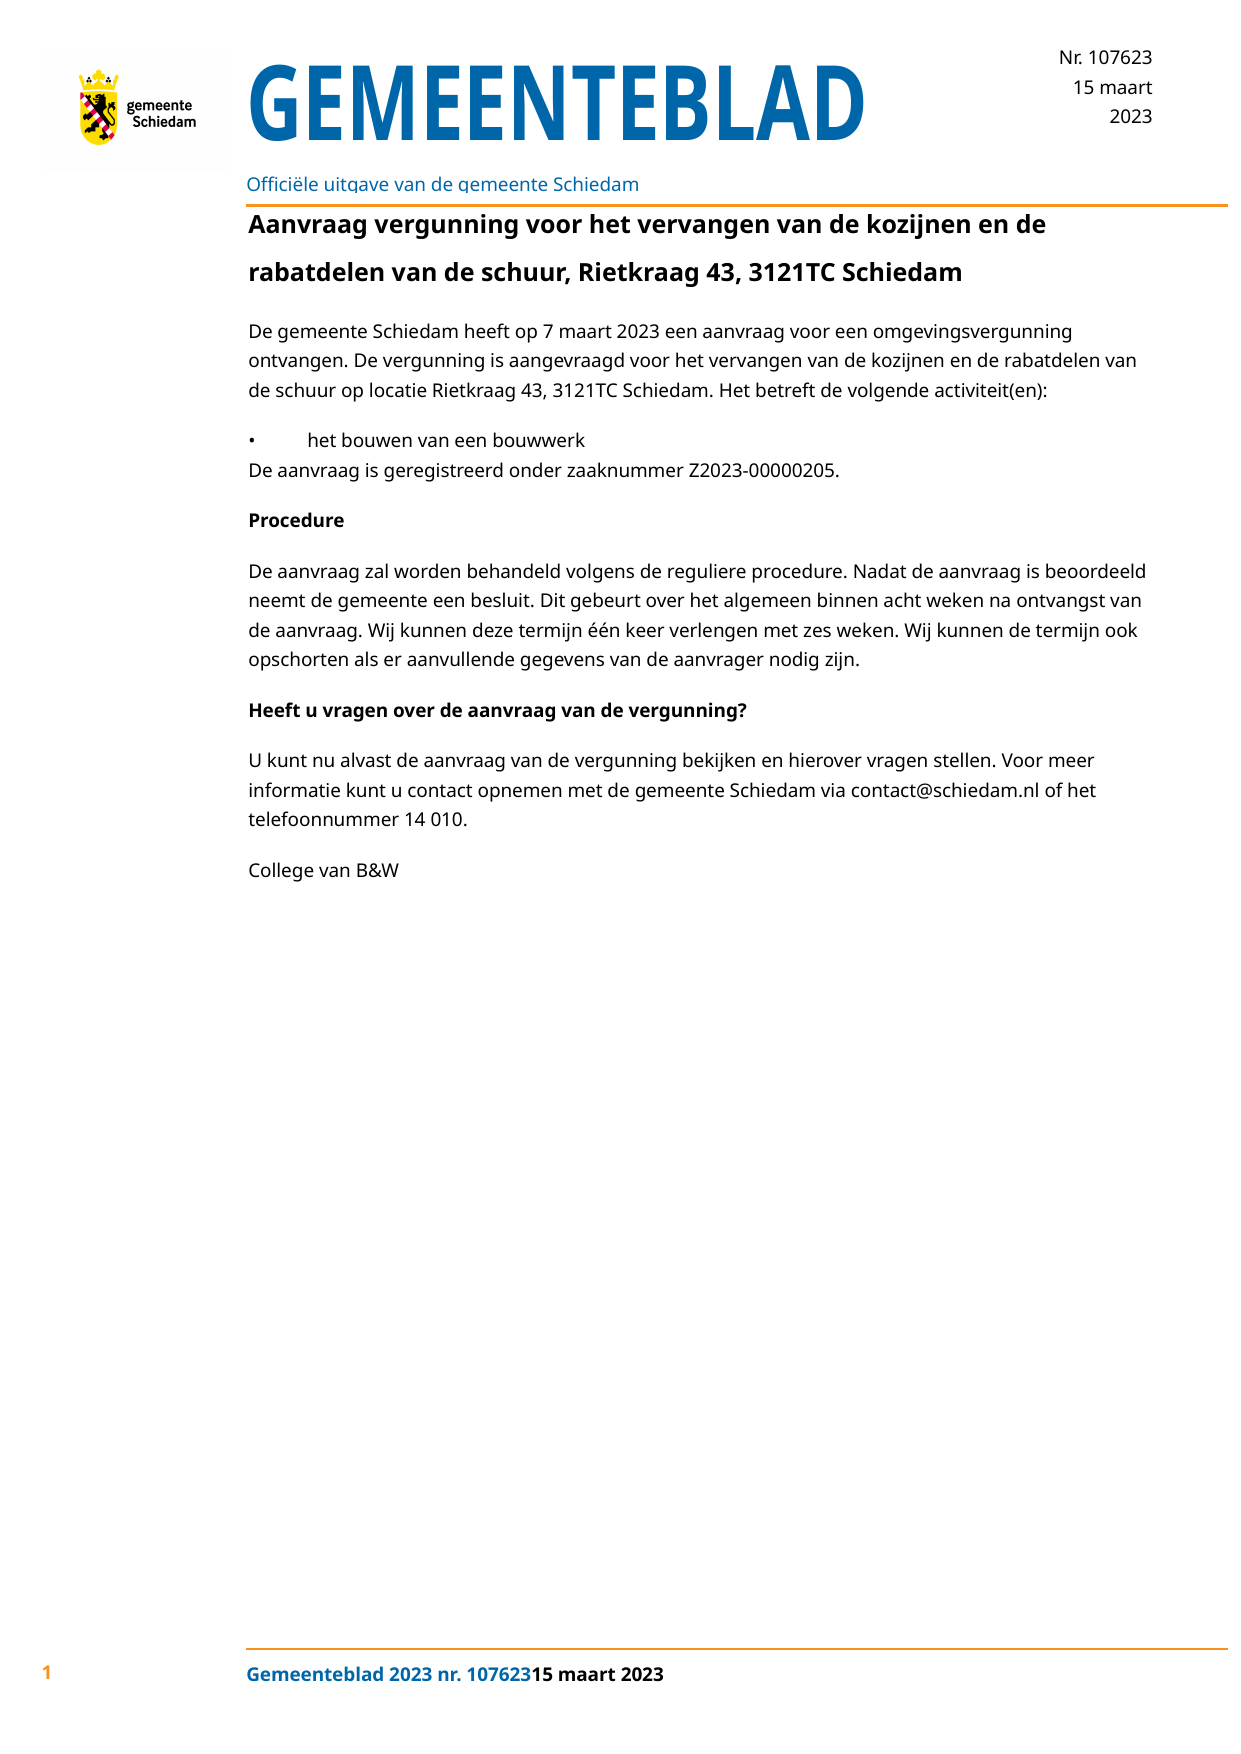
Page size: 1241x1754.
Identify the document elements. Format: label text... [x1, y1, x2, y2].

list het bouwen van een bouwwerk [248, 427, 1152, 453]
text De aanvraag is geregistreerd onder zaaknummer Z2023-00000205. [248, 457, 1152, 483]
text De aanvraag zal worden behandeld volgens de reguliere procedure. Nadat de aanvraag is beoordeeld neemt de gemeente een besluit. Dit gebeurt over het algemeen binnen acht weken na ontvangst van de aanvraag. Wij kunnen deze termijn één keer verlengen met zes weken. Wij kunnen de termijn ook opschorten als er aanvullende gegevens van de aanvrager nodig zijn. [248, 558, 1152, 672]
text Heeft u vragen over de aanvraag van de vergunning? [248, 697, 1152, 723]
picture [41, 47, 231, 172]
text De gemeente Schiedam heeft op 7 maart 2023 een aanvraag voor een omgevingsvergunning ontvangen. De vergunning is aangevraagd voor het vervangen van de kozijnen en de rabatdelen van de schuur op locatie Rietkraag 43, 3121TC Schiedam. Het betreft de volgende activiteit(en): [248, 318, 1152, 403]
text Procedure [248, 507, 1152, 533]
text U kunt nu alvast de aanvraag van de vergunning bekijken en hierover vragen stellen. Voor meer informatie kunt u contact opnemen met de gemeente Schiedam via contact@schiedam.nl of het telefoonnummer 14 010. [248, 747, 1152, 832]
text College van B&W [248, 857, 1152, 883]
text Aanvraag vergunning voor het vervangen van de kozijnen en de rabatdelen van de schuur, Rietkraag 43, 3121TC Schiedam [248, 207, 1152, 288]
